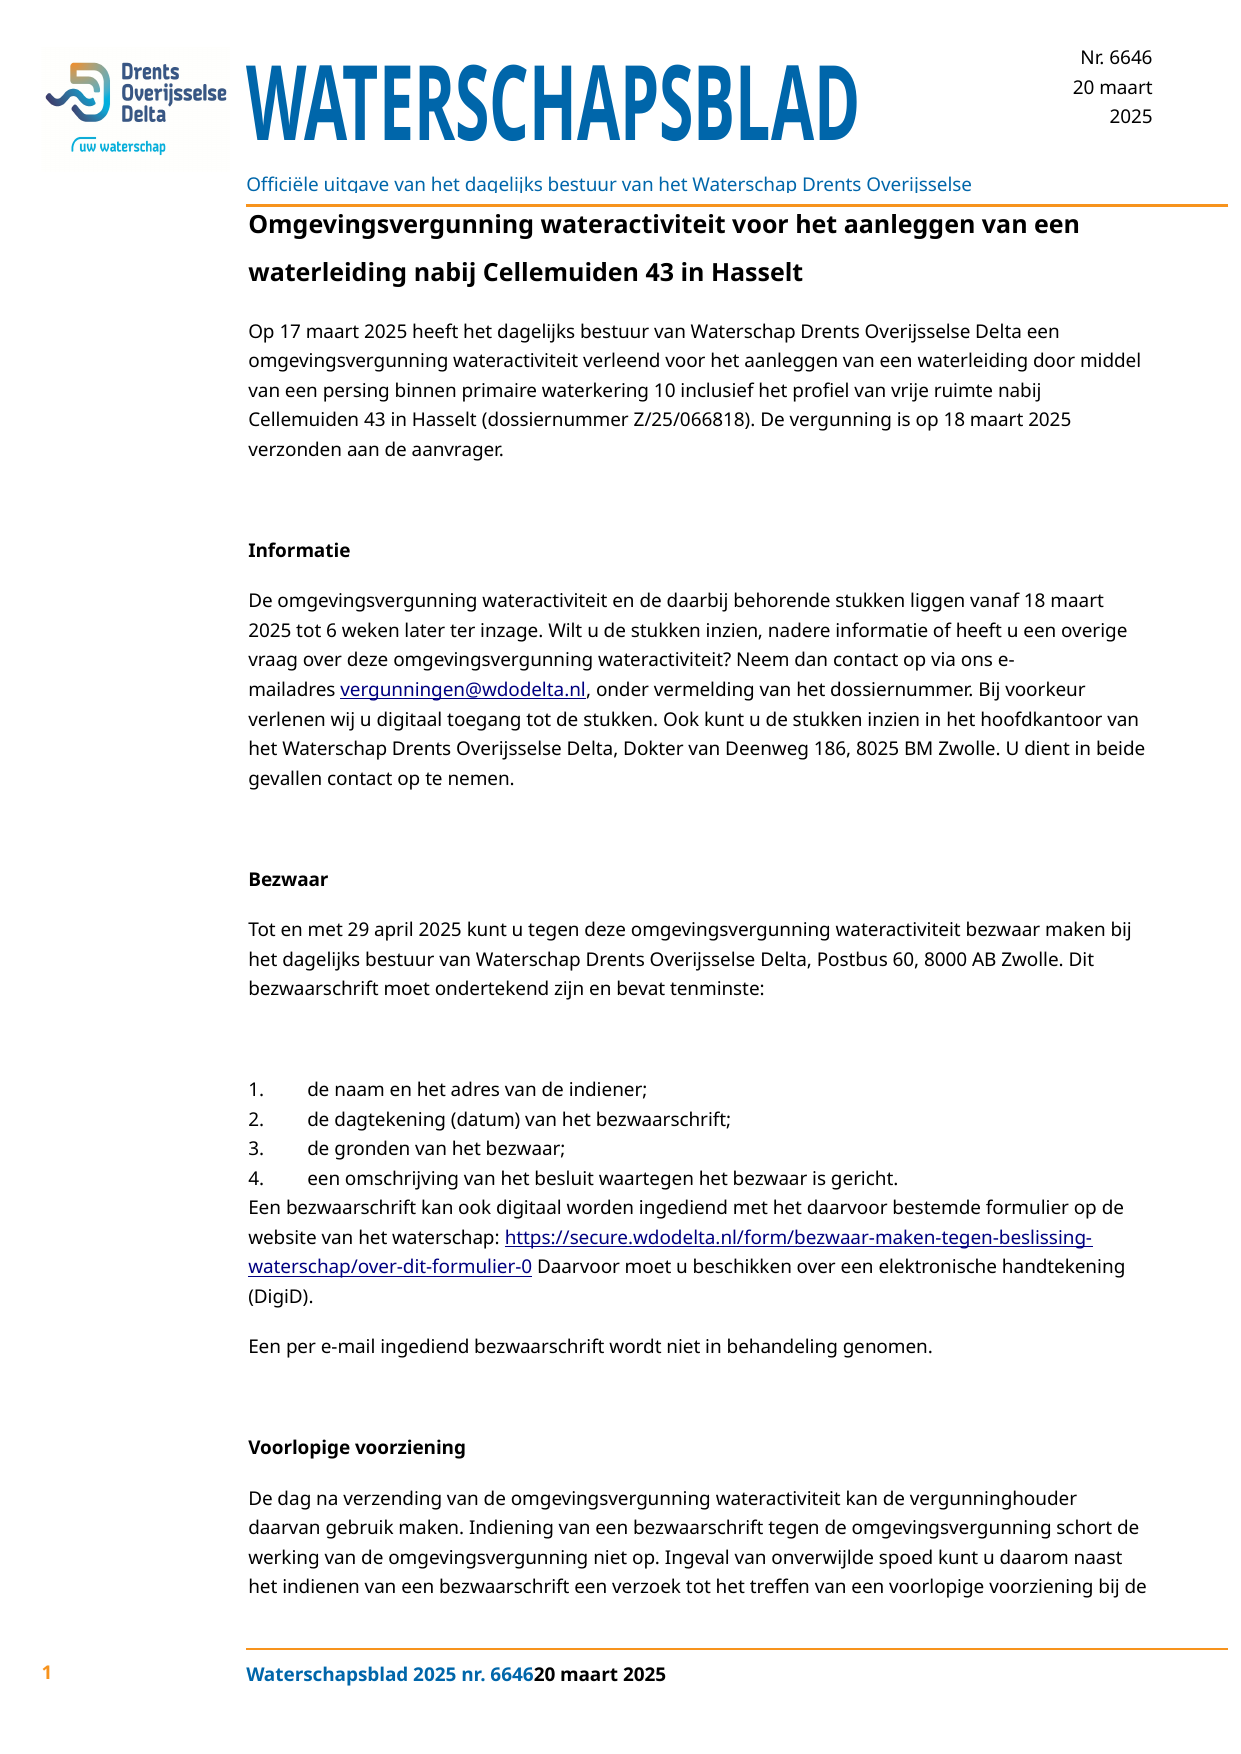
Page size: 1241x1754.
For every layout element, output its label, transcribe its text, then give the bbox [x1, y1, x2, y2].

picture [41, 47, 231, 172]
list de gronden van het bezwaar; [248, 1135, 1152, 1161]
text Bezwaar [248, 866, 1152, 892]
list de dagtekening (datum) van het bezwaarschrift; [248, 1106, 1152, 1132]
list een omschrijving van het besluit waartegen het bezwaar is gericht. [248, 1165, 1152, 1191]
text De dag na verzending van de omgevingsvergunning wateractiviteit kan de vergunninghouder daarvan gebruik maken. Indiening van een bezwaarschrift tegen de omgevingsvergunning schort de werking van de omgevingsvergunning niet op. Ingeval van onverwijlde spoed kunt u daarom naast het indienen van een bezwaarschrift een verzoek tot het treffen van een voorlopige voorziening bij de [248, 1485, 1152, 1599]
text Een bezwaarschrift kan ook digitaal worden ingediend met het daarvoor bestemde formulier op de website van het waterschap: https://secure.wdodelta.nl/form/bezwaar-maken-tegen-beslissing-waterschap/over-dit-formulier-0 Daarvoor moet u beschikken over een elektronische handtekening (DigiD). [248, 1194, 1152, 1309]
text Op 17 maart 2025 heeft het dagelijks bestuur van Waterschap Drents Overijsselse Delta een omgevingsvergunning wateractiviteit verleend voor het aanleggen van een waterleiding door middel van een persing binnen primaire waterkering 10 inclusief het profiel van vrije ruimte nabij Cellemuiden 43 in Hasselt (dossiernummer Z/25/066818). De vergunning is op 18 maart 2025 verzonden aan de aanvrager. [248, 318, 1152, 462]
text Voorlopige voorziening [248, 1434, 1152, 1460]
list de naam en het adres van de indiener; [248, 1076, 1152, 1102]
text Een per e-mail ingediend bezwaarschrift wordt niet in behandeling genomen. [248, 1334, 1152, 1359]
text De omgevingsvergunning wateractiviteit en de daarbij behorende stukken liggen vanaf 18 maart 2025 tot 6 weken later ter inzage. Wilt u de stukken inzien, nadere informatie of heeft u een overige vraag over deze omgevingsvergunning wateractiviteit? Neem dan contact op via ons e-mailadres vergunningen@wdodelta.nl, onder vermelding van het dossiernummer. Bij voorkeur verlenen wij u digitaal toegang tot de stukken. Ook kunt u de stukken inzien in het hoofdkantoor van het Waterschap Drents Overijsselse Delta, Dokter van Deenweg 186, 8025 BM Zwolle. U dient in beide gevallen contact op te nemen. [248, 587, 1152, 791]
text Omgevingsvergunning wateractiviteit voor het aanleggen van een waterleiding nabij Cellemuiden 43 in Hasselt [248, 207, 1152, 288]
text Informatie [248, 537, 1152, 563]
text Tot en met 29 april 2025 kunt u tegen deze omgevingsvergunning wateractiviteit bezwaar maken bij het dagelijks bestuur van Waterschap Drents Overijsselse Delta, Postbus 60, 8000 AB Zwolle. Dit bezwaarschrift moet ondertekend zijn en bevat tenminste: [248, 916, 1152, 1001]
